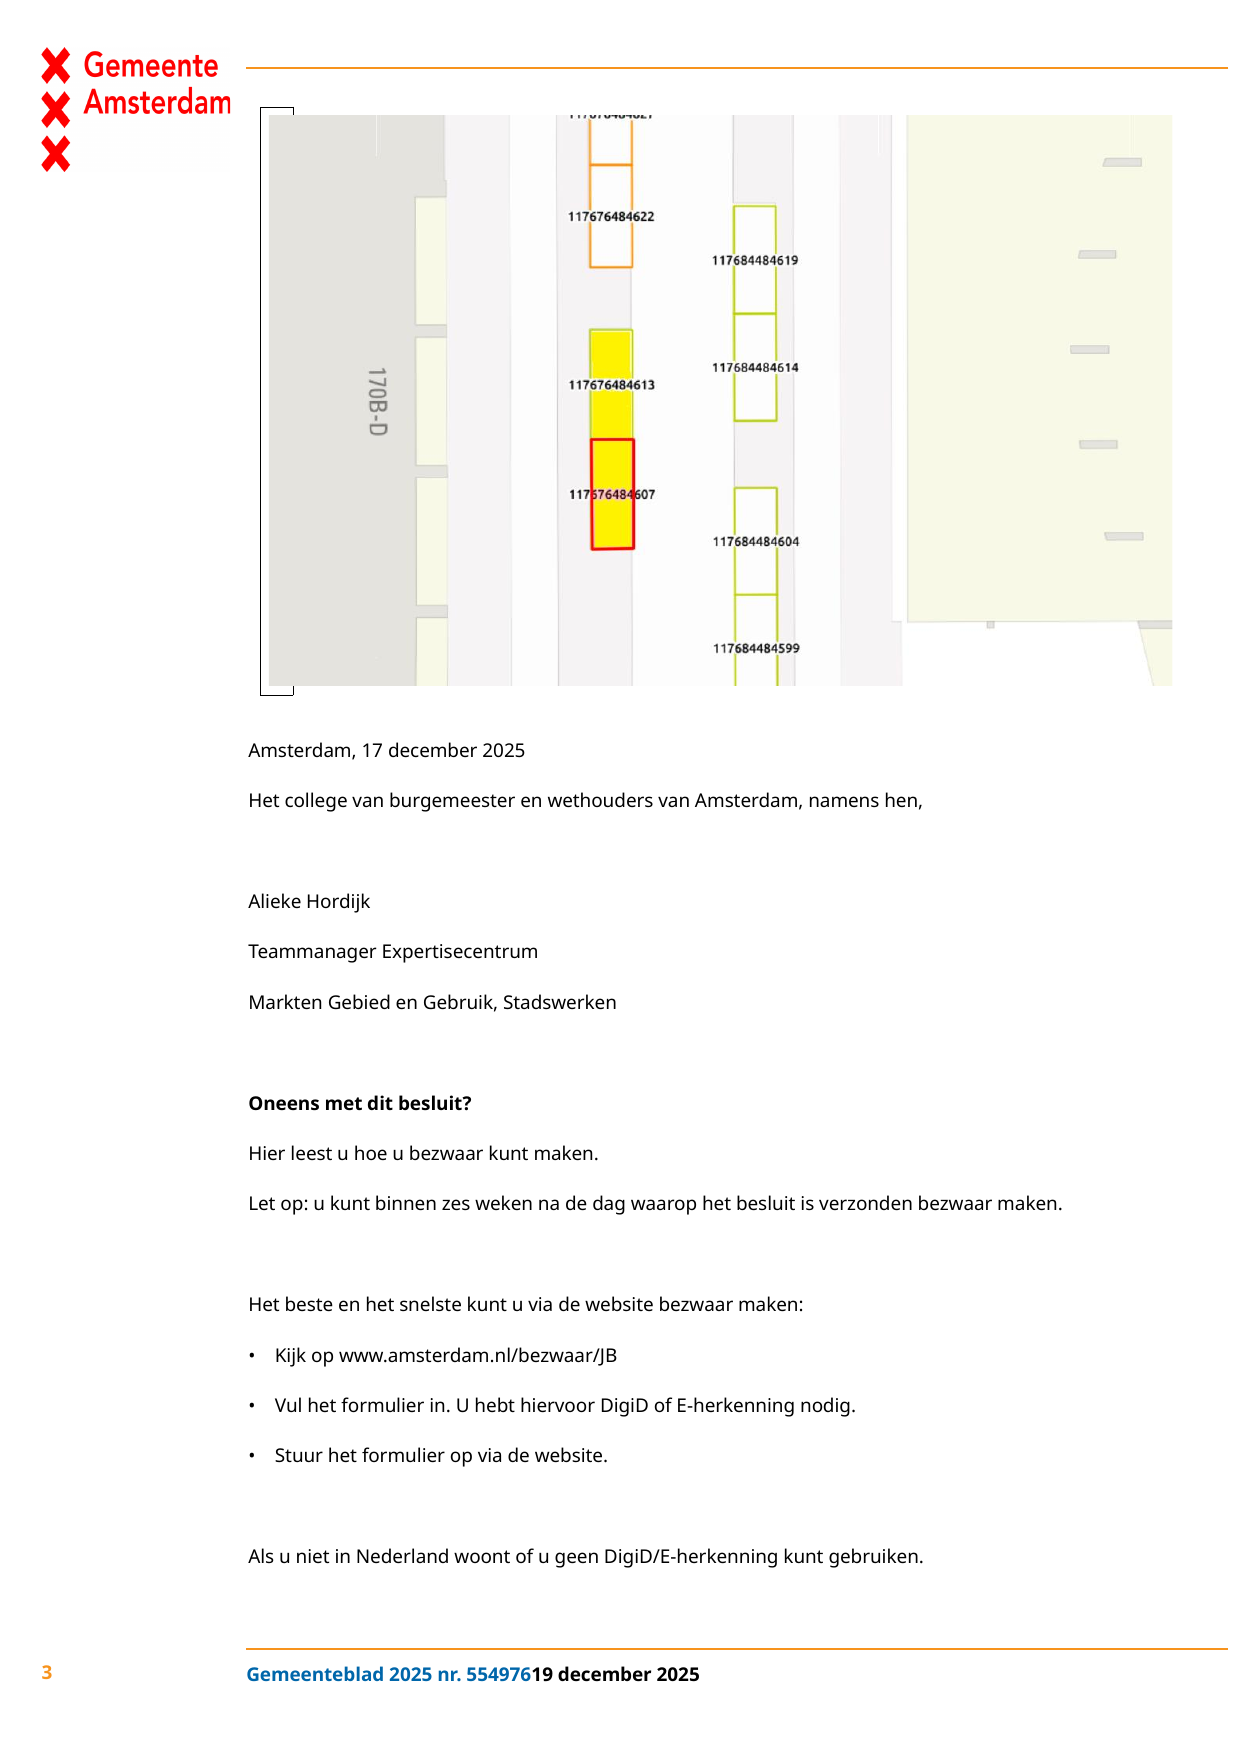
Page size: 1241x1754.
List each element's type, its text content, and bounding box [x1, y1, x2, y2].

picture [41, 47, 231, 172]
text Let op: u kunt binnen zes weken na de dag waarop het besluit is verzonden bezwaar maken. [248, 1191, 1152, 1216]
text Het beste en het snelste kunt u via de website bezwaar maken: [248, 1291, 1152, 1317]
text Oneens met dit besluit? [248, 1090, 1152, 1115]
text Hier leest u hoe u bezwaar kunt maken. [248, 1140, 1152, 1166]
text Het college van burgemeester en wethouders van Amsterdam, namens hen, [248, 787, 1152, 813]
text Amsterdam, 17 december 2025 [248, 737, 1152, 762]
picture [268, 115, 1173, 686]
text • Vul het formulier in. U hebt hiervoor DigiD of E-herkenning nodig. [248, 1392, 1152, 1418]
text Als u niet in Nederland woont of u geen DigiD/E-herkenning kunt gebruiken. [248, 1543, 1152, 1569]
text Teammanager Expertisecentrum [248, 938, 1152, 964]
text Alieke Hordijk [248, 888, 1152, 914]
text • Stuur het formulier op via de website. [248, 1443, 1152, 1468]
text • Kijk op www.amsterdam.nl/bezwaar/JB [248, 1342, 1152, 1367]
text Markten Gebied en Gebruik, Stadswerken [248, 989, 1152, 1014]
